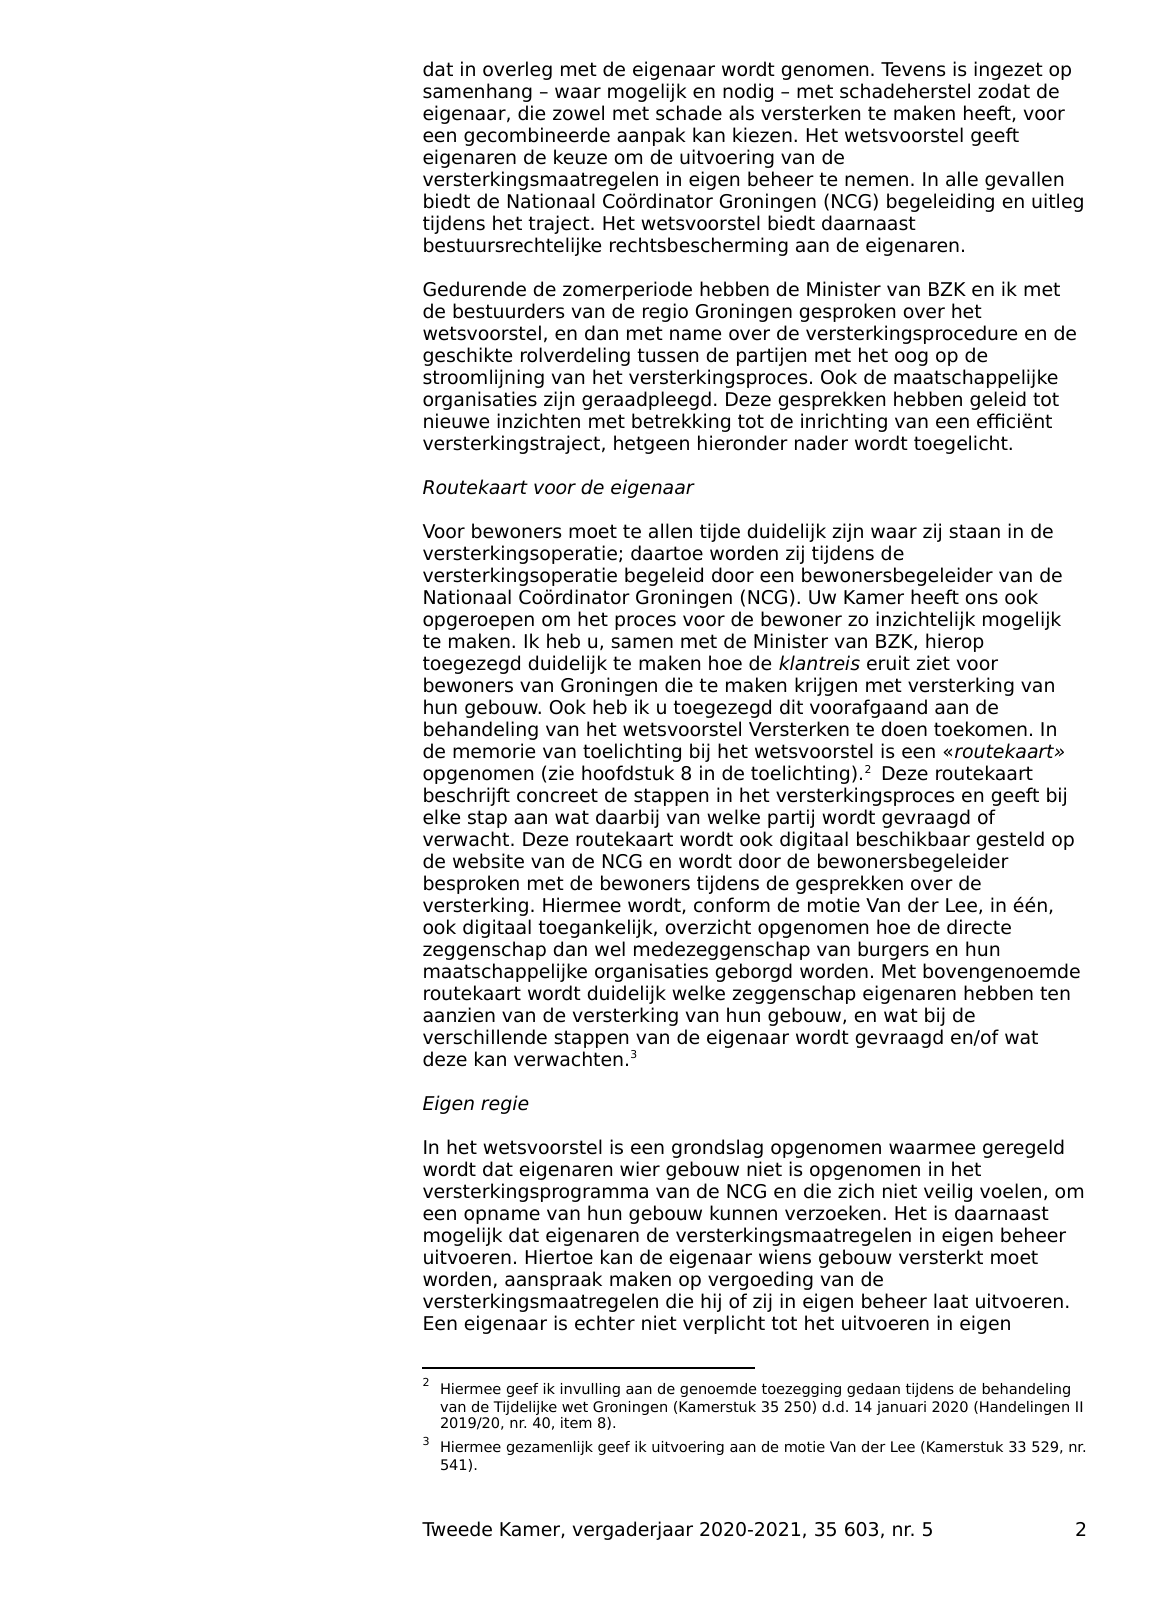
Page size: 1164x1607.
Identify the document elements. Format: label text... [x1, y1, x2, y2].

text Voor bewoners moet te allen tijde duidelijk zijn waar zij staan in de versterkingsoperatie; daartoe worden zij tijdens de versterkingsoperatie begeleid door een bewonersbegeleider van de Nationaal Coördinator Groningen (NCG). Uw Kamer heeft ons ook opgeroepen om het proces voor de bewoner zo inzichtelijk mogelijk te maken. Ik heb u, samen met de Minister van BZK, hierop toegezegd duidelijk te maken hoe de klantreis eruit ziet voor bewoners van Groningen die te maken krijgen met versterking van hun gebouw. Ook heb ik u toegezegd dit voorafgaand aan de behandeling van het wetsvoorstel Versterken te doen toekomen. In de memorie van toelichting bij het wetsvoorstel is een «routekaart» opgenomen (zie hoofdstuk 8 in de toelichting). Deze routekaart beschrijft concreet de stappen in het versterkingsproces en geeft bij elke stap aan wat daarbij van welke partij wordt gevraagd of verwacht. Deze routekaart wordt ook digitaal beschikbaar gesteld op de website van de NCG en wordt door de bewonersbegeleider besproken met de bewoners tijdens de gesprekken over de versterking. Hiermee wordt, conform de motie Van der Lee, in één, ook digitaal toegankelijk, overzicht opgenomen hoe de directe zeggenschap dan wel medezeggenschap van burgers en hun maatschappelijke organisaties geborgd worden. Met bovengenoemde routekaart wordt duidelijk welke zeggenschap eigenaren hebben ten aanzien van de versterking van hun gebouw, en wat bij de verschillende stappen van de eigenaar wordt gevraagd en/of wat deze kan verwachten. [422, 521, 1087, 1071]
subtitle Routekaart voor de eigenaar [422, 477, 1087, 499]
text Gedurende de zomerperiode hebben de Minister van BZK en ik met de bestuurders van de regio Groningen gesproken over het wetsvoorstel, en dan met name over de versterkingsprocedure en de geschikte rolverdeling tussen de partijen met het oog op de stroomlijning van het versterkingsproces. Ook de maatschappelijke organisaties zijn geraadpleegd. Deze gesprekken hebben geleid tot nieuwe inzichten met betrekking tot de inrichting van een efficiënt versterkingstraject, hetgeen hieronder nader wordt toegelicht. [422, 279, 1087, 455]
text dat in overleg met de eigenaar wordt genomen. Tevens is ingezet op samenhang – waar mogelijk en nodig – met schadeherstel zodat de eigenaar, die zowel met schade als versterken te maken heeft, voor een gecombineerde aanpak kan kiezen. Het wetsvoorstel geeft eigenaren de keuze om de uitvoering van de versterkingsmaatregelen in eigen beheer te nemen. In alle gevallen biedt de Nationaal Coördinator Groningen (NCG) begeleiding en uitleg tijdens het traject. Het wetsvoorstel biedt daarnaast bestuursrechtelijke rechtsbescherming aan de eigenaren. [422, 59, 1087, 257]
text Hiermee geef ik invulling aan de genoemde toezegging gedaan tijdens de behandeling van de Tijdelijke wet Groningen (Kamerstuk 35 250) d.d. 14 januari 2020 (Handelingen II 2019/20, nr. 40, item 8). [422, 1377, 1087, 1432]
text In het wetsvoorstel is een grondslag opgenomen waarmee geregeld wordt dat eigenaren wier gebouw niet is opgenomen in het versterkingsprogramma van de NCG en die zich niet veilig voelen, om een opname van hun gebouw kunnen verzoeken. Het is daarnaast mogelijk dat eigenaren de versterkingsmaatregelen in eigen beheer uitvoeren. Hiertoe kan de eigenaar wiens gebouw versterkt moet worden, aanspraak maken op vergoeding van de versterkingsmaatregelen die hij of zij in eigen beheer laat uitvoeren. Een eigenaar is echter niet verplicht tot het uitvoeren in eigen [422, 1137, 1087, 1335]
text Hiermee gezamenlijk geef ik uitvoering aan de motie Van der Lee (Kamerstuk 33 529, nr. 541). [422, 1435, 1087, 1474]
subtitle Eigen regie [422, 1093, 1087, 1115]
